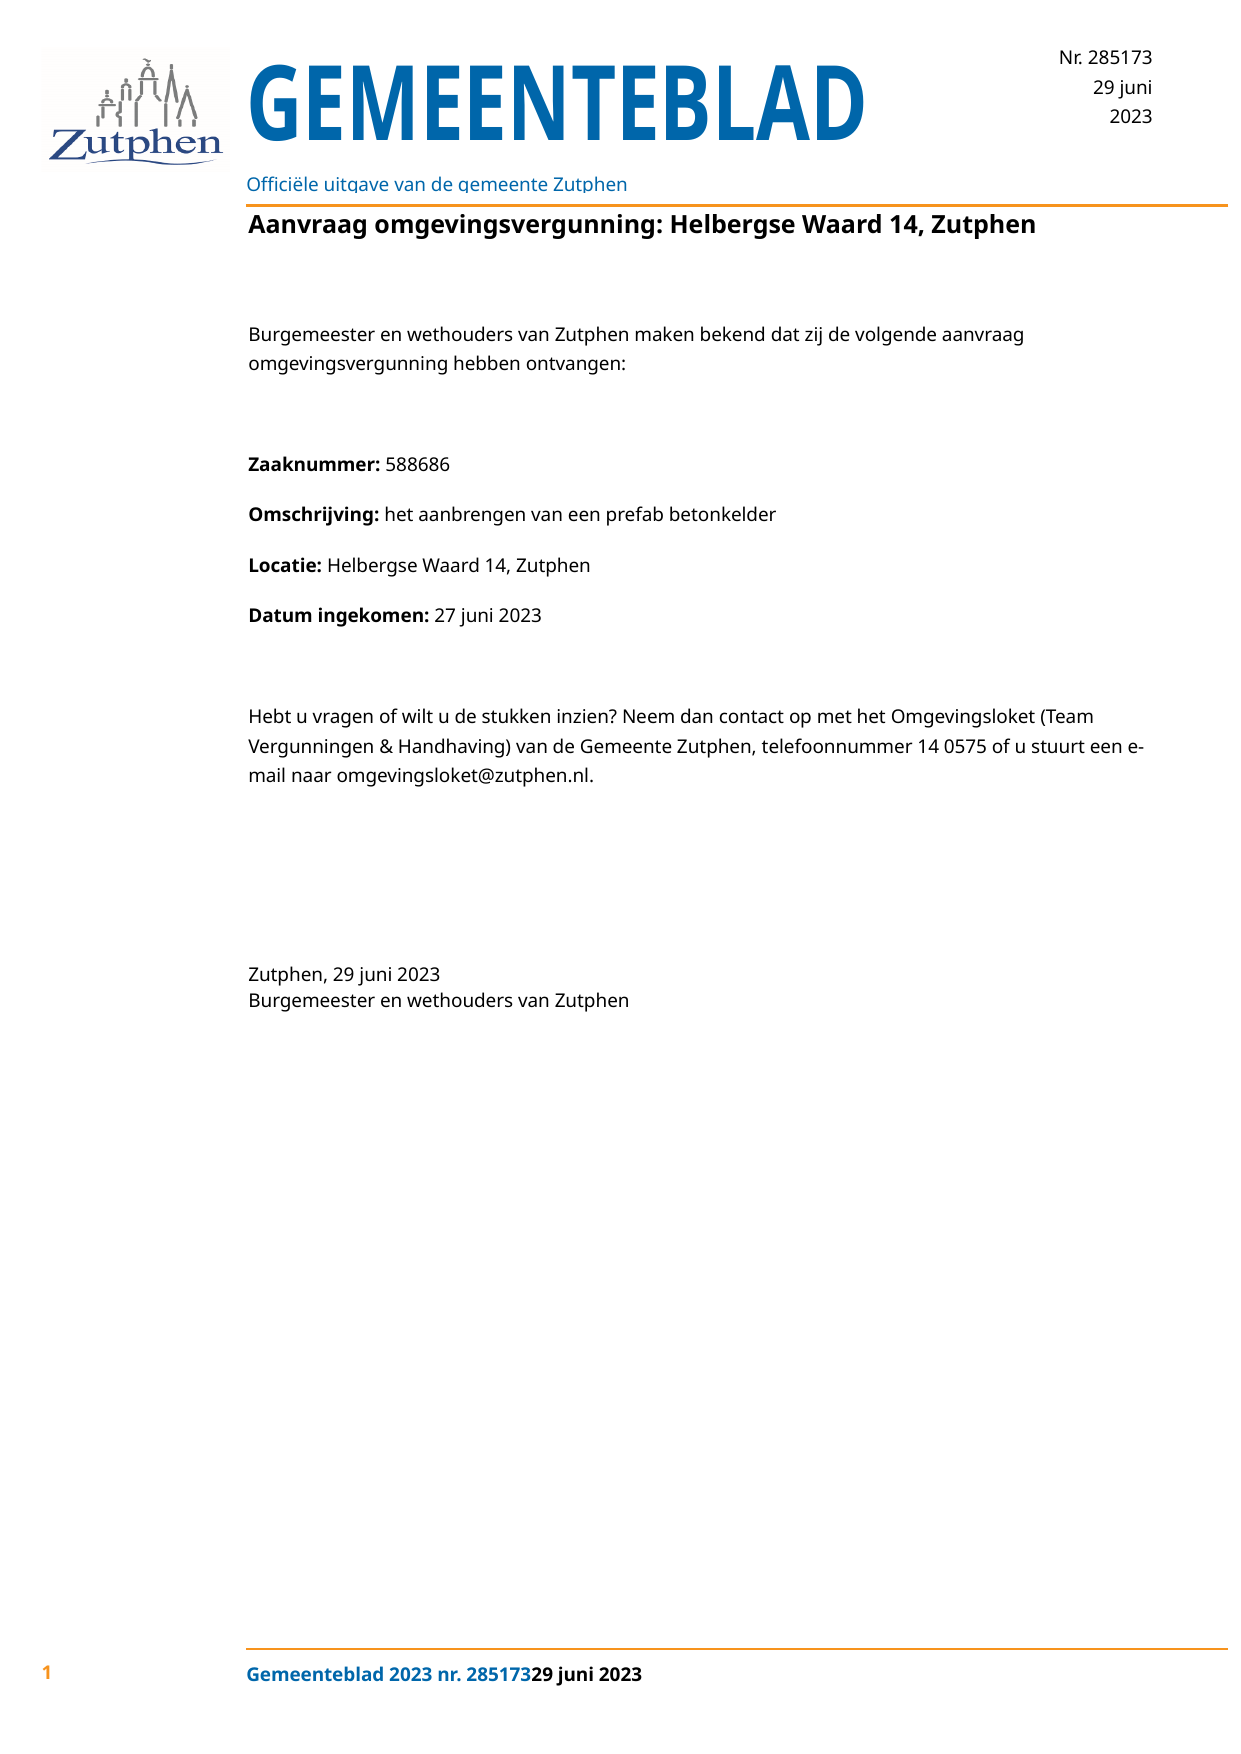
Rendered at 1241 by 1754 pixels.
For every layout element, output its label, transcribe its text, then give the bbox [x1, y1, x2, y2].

text Burgemeester en wethouders van Zutphen maken bekend dat zij de volgende aanvraag omgevingsvergunning hebben ontvangen: [248, 321, 1152, 376]
text Omschrijving: het aanbrengen van een prefab betonkelder [248, 502, 1152, 527]
picture [41, 47, 231, 172]
text Aanvraag omgevingsvergunning: Helbergse Waard 14, Zutphen [248, 207, 1152, 241]
text Zutphen, 29 juni 2023 [248, 961, 1152, 987]
text Burgemeester en wethouders van Zutphen [248, 987, 1152, 1013]
text Zaaknummer: 588686 [248, 451, 1152, 477]
text Hebt u vragen of wilt u de stukken inzien? Neem dan contact op met het Omgevingsloket (Team Vergunningen & Handhaving) van de Gemeente Zutphen, telefoonnummer 14 0575 of u stuurt een e-mail naar omgevingsloket@zutphen.nl. [248, 703, 1152, 788]
text Datum ingekomen: 27 juni 2023 [248, 602, 1152, 628]
text Locatie: Helbergse Waard 14, Zutphen [248, 552, 1152, 578]
